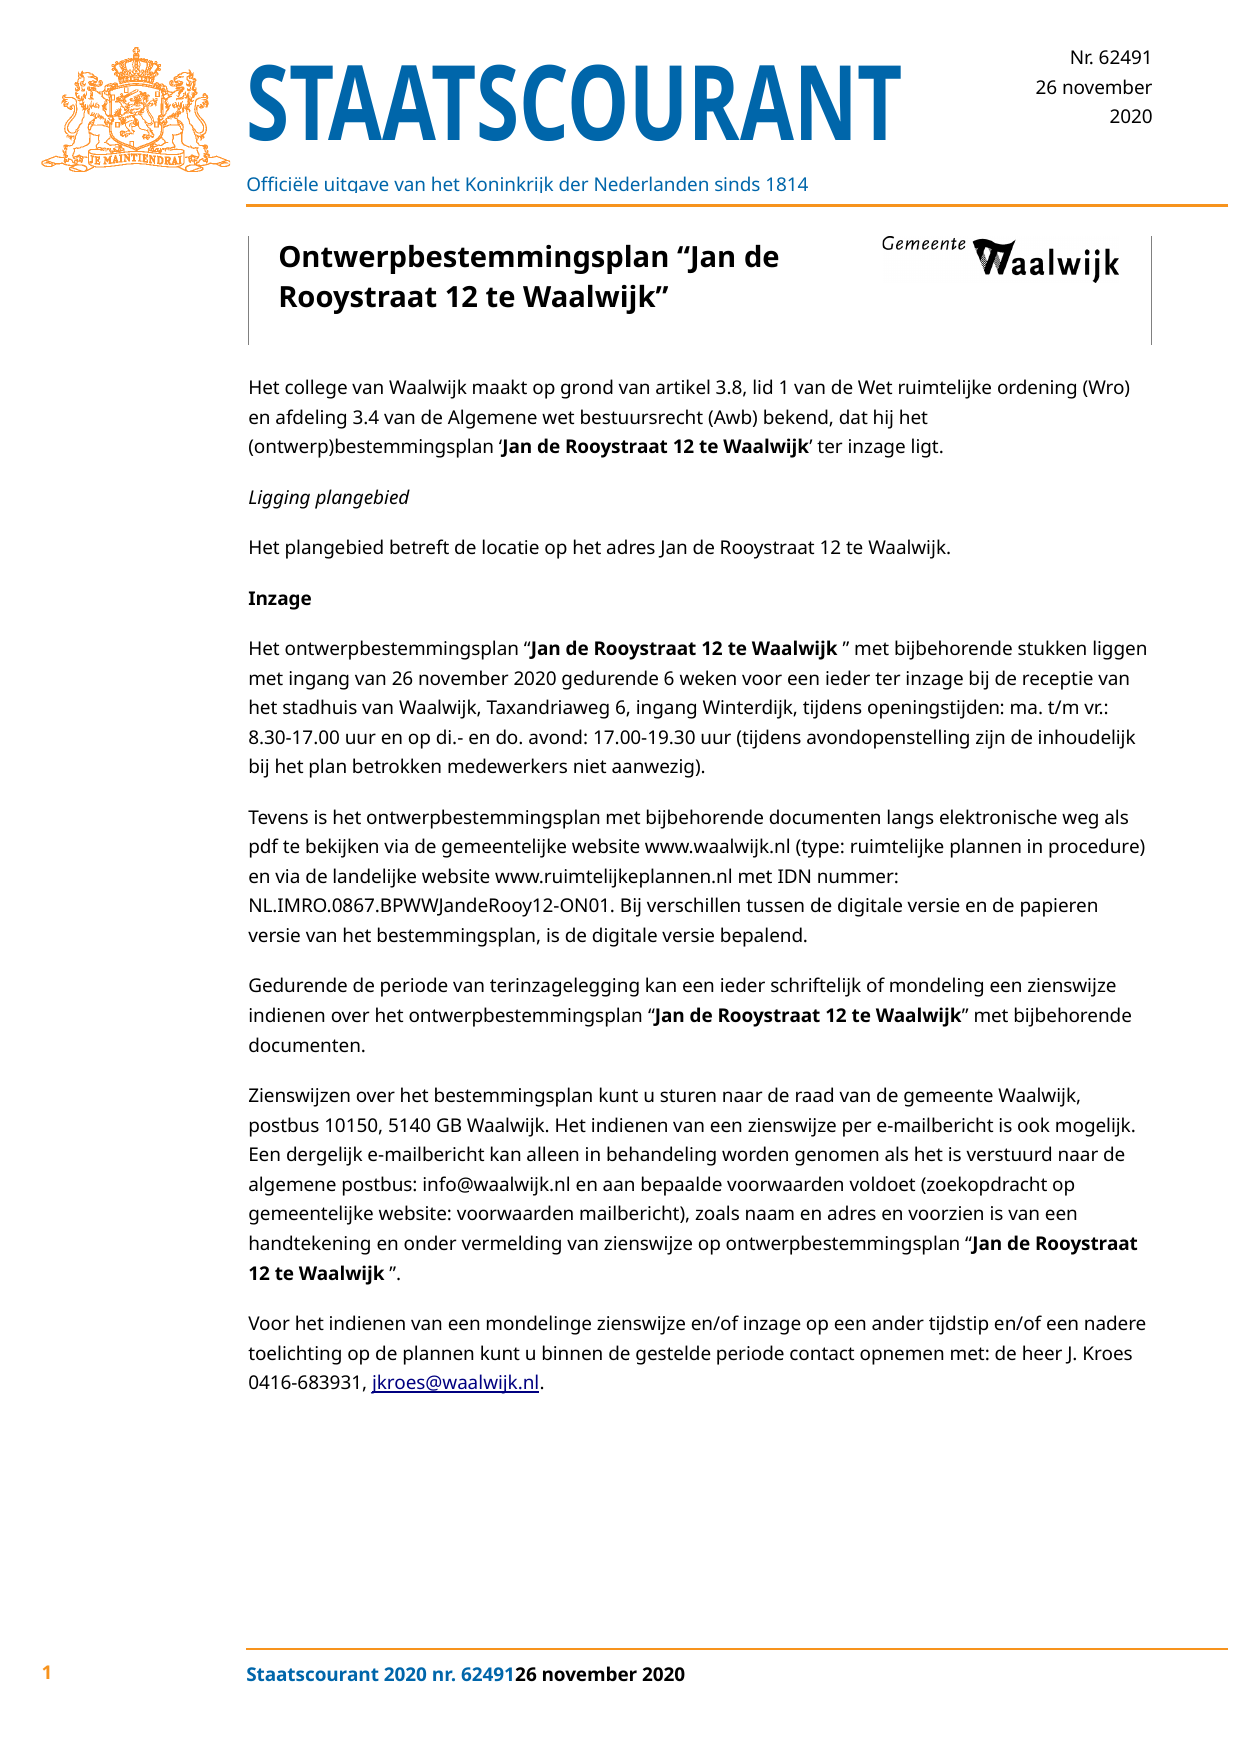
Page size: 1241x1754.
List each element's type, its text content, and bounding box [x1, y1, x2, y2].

table_header Ontwerpbestemmingsplan “Jan de Rooystraat 12 te Waalwijk” [249, 236, 850, 345]
text Gedurende de periode van terinzagelegging kan een ieder schriftelijk of mondeling een zienswijze indienen over het ontwerpbestemmingsplan “Jan de Rooystraat 12 te Waalwijk” met bijbehorende documenten. [248, 973, 1152, 1057]
text Voor het indienen van een mondelinge zienswijze en/of inzage op een ander tijdstip en/of een nadere toelichting op de plannen kunt u binnen de gestelde periode contact opnemen met: de heer J. Kroes 0416-683931, jkroes@waalwijk.nl. [248, 1310, 1152, 1395]
text Het plangebied betreft de locatie op het adres Jan de Rooystraat 12 te Waalwijk. [248, 534, 1152, 560]
text Het ontwerpbestemmingsplan “Jan de Rooystraat 12 te Waalwijk ” met bijbehorende stukken liggen met ingang van 26 november 2020 gedurende 6 weken voor een ieder ter inzage bij de receptie van het stadhuis van Waalwijk, Taxandriaweg 6, ingang Winterdijk, tijdens openingstijden: ma. t/m vr.: 8.30-17.00 uur en op di.- en do. avond: 17.00-19.30 uur (tijdens avondopenstelling zijn de inhoudelijk bij het plan betrokken medewerkers niet aanwezig). [248, 635, 1152, 779]
picture [882, 236, 1119, 283]
picture [41, 47, 231, 172]
text Tevens is het ontwerpbestemmingsplan met bijbehorende documenten langs elektronische weg als pdf te bekijken via de gemeentelijke website www.waalwijk.nl (type: ruimtelijke plannen in procedure) en via de landelijke website www.ruimtelijkeplannen.nl met IDN nummer: NL.IMRO.0867.BPWWJandeRooy12-ON01. Bij verschillen tussen de digitale versie en de papieren versie van het bestemmingsplan, is de digitale versie bepalend. [248, 804, 1152, 948]
text Het college van Waalwijk maakt op grond van artikel 3.8, lid 1 van de Wet ruimtelijke ordening (Wro) en afdeling 3.4 van de Algemene wet bestuursrecht (Awb) bekend, dat hij het (ontwerp)bestemmingsplan ‘Jan de Rooystraat 12 te Waalwijk’ ter inzage ligt. [248, 374, 1152, 459]
text Ligging plangebied [248, 484, 1152, 509]
text Inzage [248, 585, 1152, 610]
text Zienswijzen over het bestemmingsplan kunt u sturen naar de raad van de gemeente Waalwijk, postbus 10150, 5140 GB Waalwijk. Het indienen van een zienswijze per e-mailbericht is ook mogelijk. Een dergelijk e-mailbericht kan alleen in behandeling worden genomen als het is verstuurd naar de algemene postbus: info@waalwijk.nl en aan bepaalde voorwaarden voldoet (zoekopdracht op gemeentelijke website: voorwaarden mailbericht), zoals naam en adres en voorzien is van een handtekening en onder vermelding van zienswijze op ontwerpbestemmingsplan “Jan de Rooystraat 12 te Waalwijk ”. [248, 1082, 1152, 1285]
table_header [850, 236, 1151, 345]
